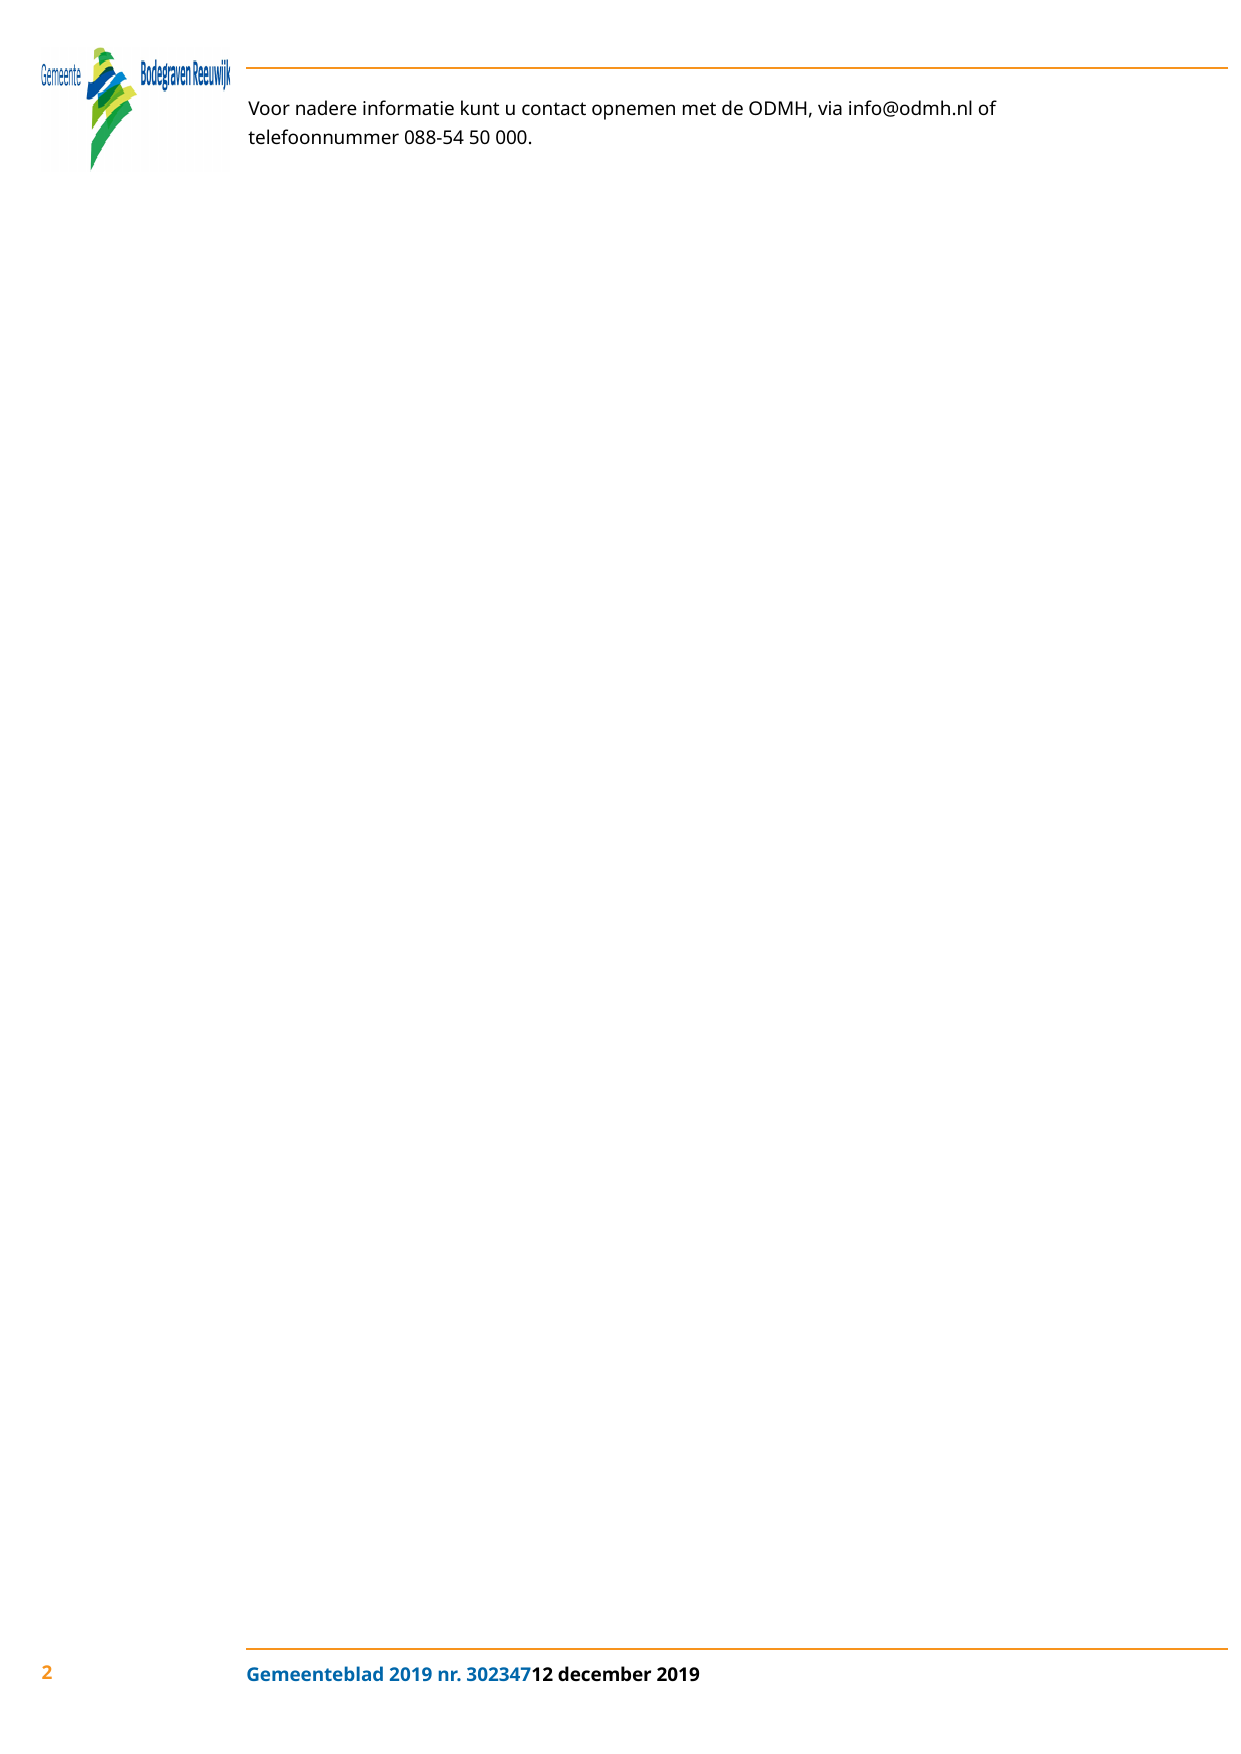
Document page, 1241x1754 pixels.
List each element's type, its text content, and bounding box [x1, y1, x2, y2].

text Voor nadere informatie kunt u contact opnemen met de ODMH, via info@odmh.nl of telefoonnummer 088-54 50 000. [248, 95, 1152, 150]
picture [41, 47, 231, 172]
